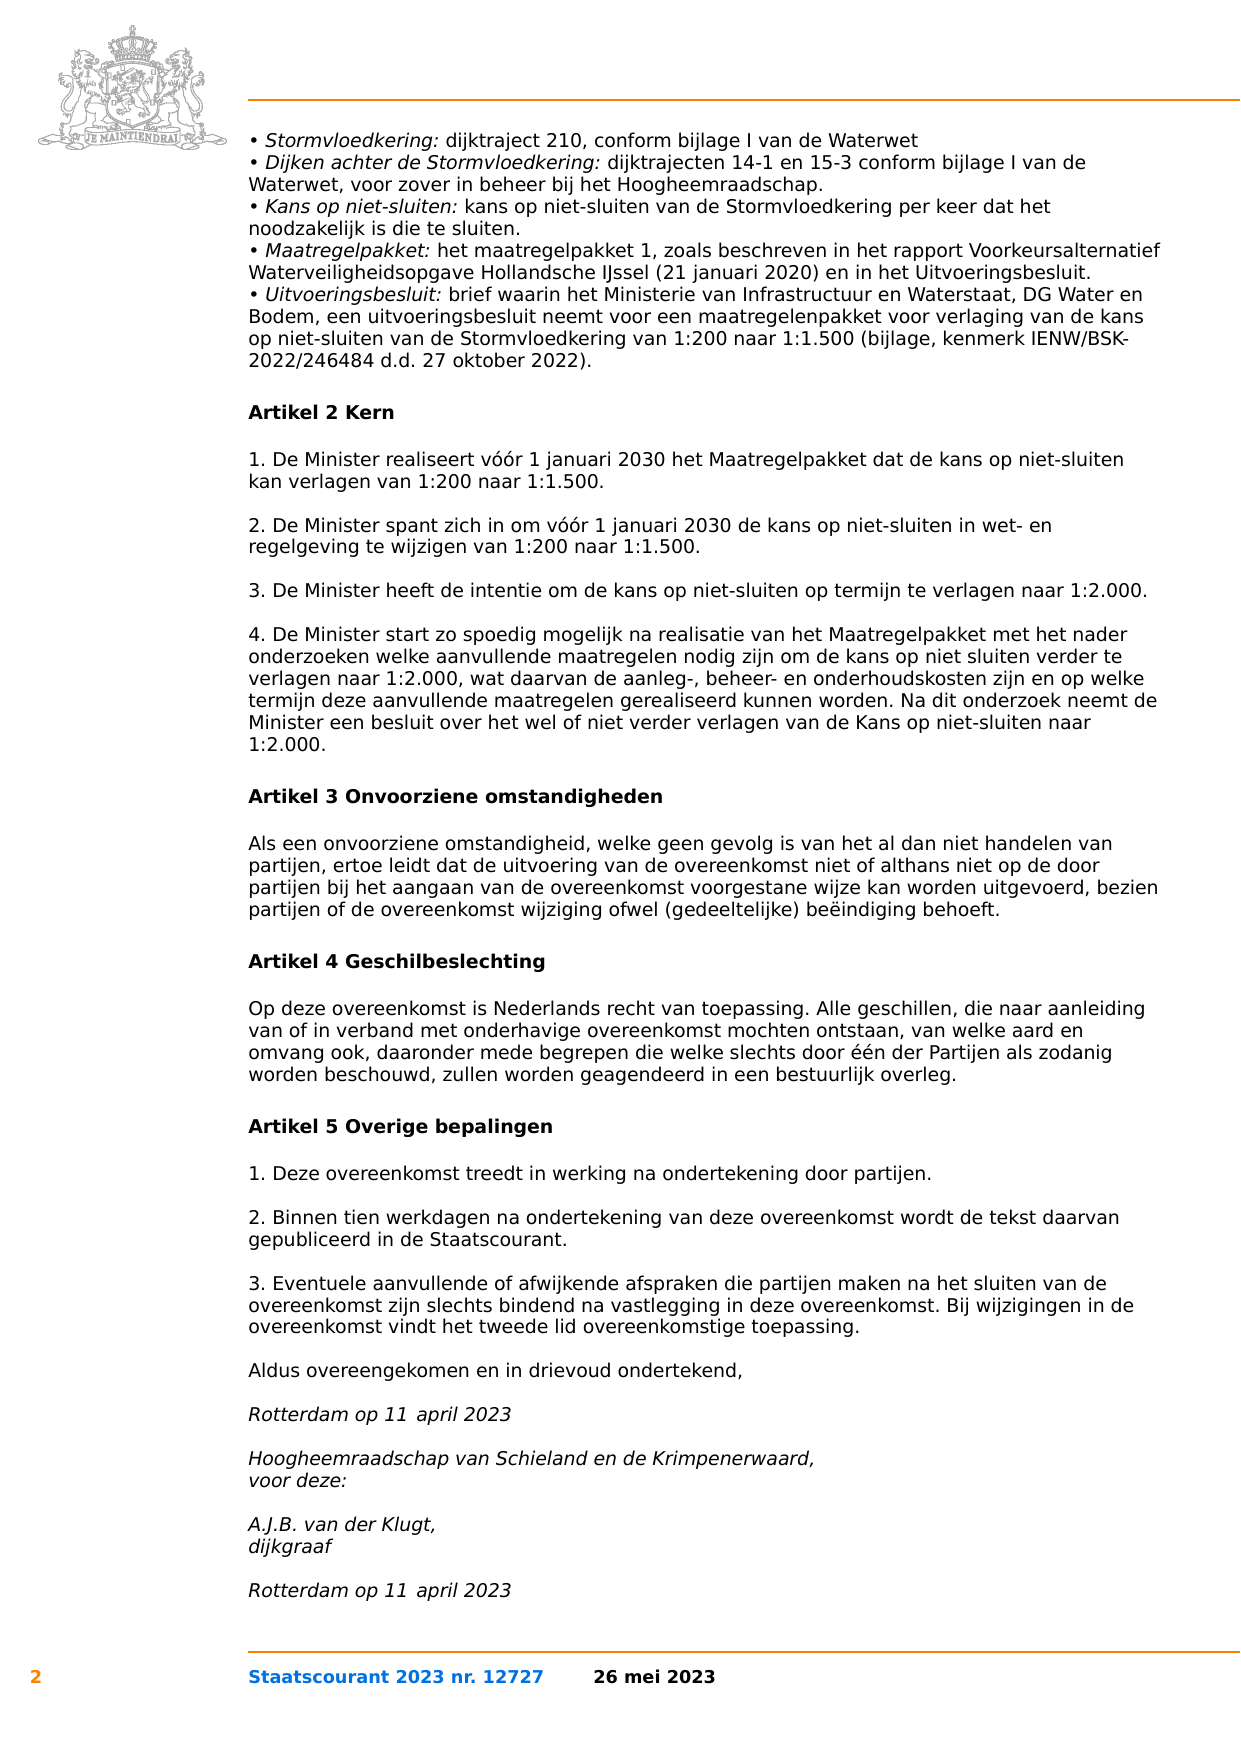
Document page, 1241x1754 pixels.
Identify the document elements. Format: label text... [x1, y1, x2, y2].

text • Stormvloedkering: dijktraject 210, conform bijlage I van de Waterwet [248, 130, 1163, 152]
text 4. De Minister start zo spoedig mogelijk na realisatie van het Maatregelpakket met het nader onderzoeken welke aanvullende maatregelen nodig zijn om de kans op niet sluiten verder te verlagen naar 1:2.000, wat daarvan de aanleg-, beheer- en onderhoudskosten zijn en op welke termijn deze aanvullende maatregelen gerealiseerd kunnen worden. Na dit onderzoek neemt de Minister een besluit over het wel of niet verder verlagen van de Kans op niet-sluiten naar 1:2.000. [248, 624, 1163, 756]
picture [38, 25, 227, 150]
text 1. De Minister realiseert vóór 1 januari 2030 het Maatregelpakket dat de kans op niet-sluiten kan verlagen van 1:200 naar 1:1.500. [248, 449, 1163, 493]
text Hoogheemraadschap van Schieland en de Krimpenerwaard, voor deze: A.J.B. van der Klugt, dijkgraaf [248, 1448, 1163, 1558]
text Op deze overeenkomst is Nederlands recht van toepassing. Alle geschillen, die naar aanleiding van of in verband met onderhavige overeenkomst mochten ontstaan, van welke aard en omvang ook, daaronder mede begrepen die welke slechts door één der Partijen als zodanig worden beschouwd, zullen worden geagendeerd in een bestuurlijk overleg. [248, 998, 1163, 1086]
text Rotterdam op 11 april 2023 [248, 1580, 1163, 1602]
text • Uitvoeringsbesluit: brief waarin het Ministerie van Infrastructuur en Waterstaat, DG Water en Bodem, een uitvoeringsbesluit neemt voor een maatregelenpakket voor verlaging van de kans op niet-sluiten van de Stormvloedkering van 1:200 naar 1:1.500 (bijlage, kenmerk IENW/BSK-2022/246484 d.d. 27 oktober 2022). [248, 284, 1163, 372]
text • Dijken achter de Stormvloedkering: dijktrajecten 14-1 en 15-3 conform bijlage I van de Waterwet, voor zover in beheer bij het Hoogheemraadschap. [248, 152, 1163, 196]
text 3. Eventuele aanvullende of afwijkende afspraken die partijen maken na het sluiten van de overeenkomst zijn slechts bindend na vastlegging in deze overeenkomst. Bij wijzigingen in de overeenkomst vindt het tweede lid overeenkomstige toepassing. [248, 1272, 1163, 1338]
subtitle Artikel 2 Kern [248, 402, 1163, 424]
text Rotterdam op 11 april 2023 [248, 1404, 1163, 1426]
text 2. De Minister spant zich in om vóór 1 januari 2030 de kans op niet-sluiten in wet- en regelgeving te wijzigen van 1:200 naar 1:1.500. [248, 514, 1163, 558]
text 1. Deze overeenkomst treedt in werking na ondertekening door partijen. [248, 1163, 1163, 1185]
subtitle Artikel 4 Geschilbeslechting [248, 951, 1163, 973]
text 3. De Minister heeft de intentie om de kans op niet-sluiten op termijn te verlagen naar 1:2.000. [248, 580, 1163, 602]
text 2. Binnen tien werkdagen na ondertekening van deze overeenkomst wordt de tekst daarvan gepubliceerd in de Staatscourant. [248, 1207, 1163, 1251]
subtitle Artikel 5 Overige bepalingen [248, 1116, 1163, 1138]
subtitle Artikel 3 Onvoorziene omstandigheden [248, 786, 1163, 808]
text • Maatregelpakket: het maatregelpakket 1, zoals beschreven in het rapport Voorkeursalternatief Waterveiligheidsopgave Hollandsche IJssel (21 januari 2020) en in het Uitvoeringsbesluit. [248, 240, 1163, 284]
text Als een onvoorziene omstandigheid, welke geen gevolg is van het al dan niet handelen van partijen, ertoe leidt dat de uitvoering van de overeenkomst niet of althans niet op de door partijen bij het aangaan van de overeenkomst voorgestane wijze kan worden uitgevoerd, bezien partijen of de overeenkomst wijziging ofwel (gedeeltelijke) beëindiging behoeft. [248, 833, 1163, 921]
text Aldus overeengekomen en in drievoud ondertekend, [248, 1360, 1163, 1382]
text • Kans op niet-sluiten: kans op niet-sluiten van de Stormvloedkering per keer dat het noodzakelijk is die te sluiten. [248, 196, 1163, 240]
